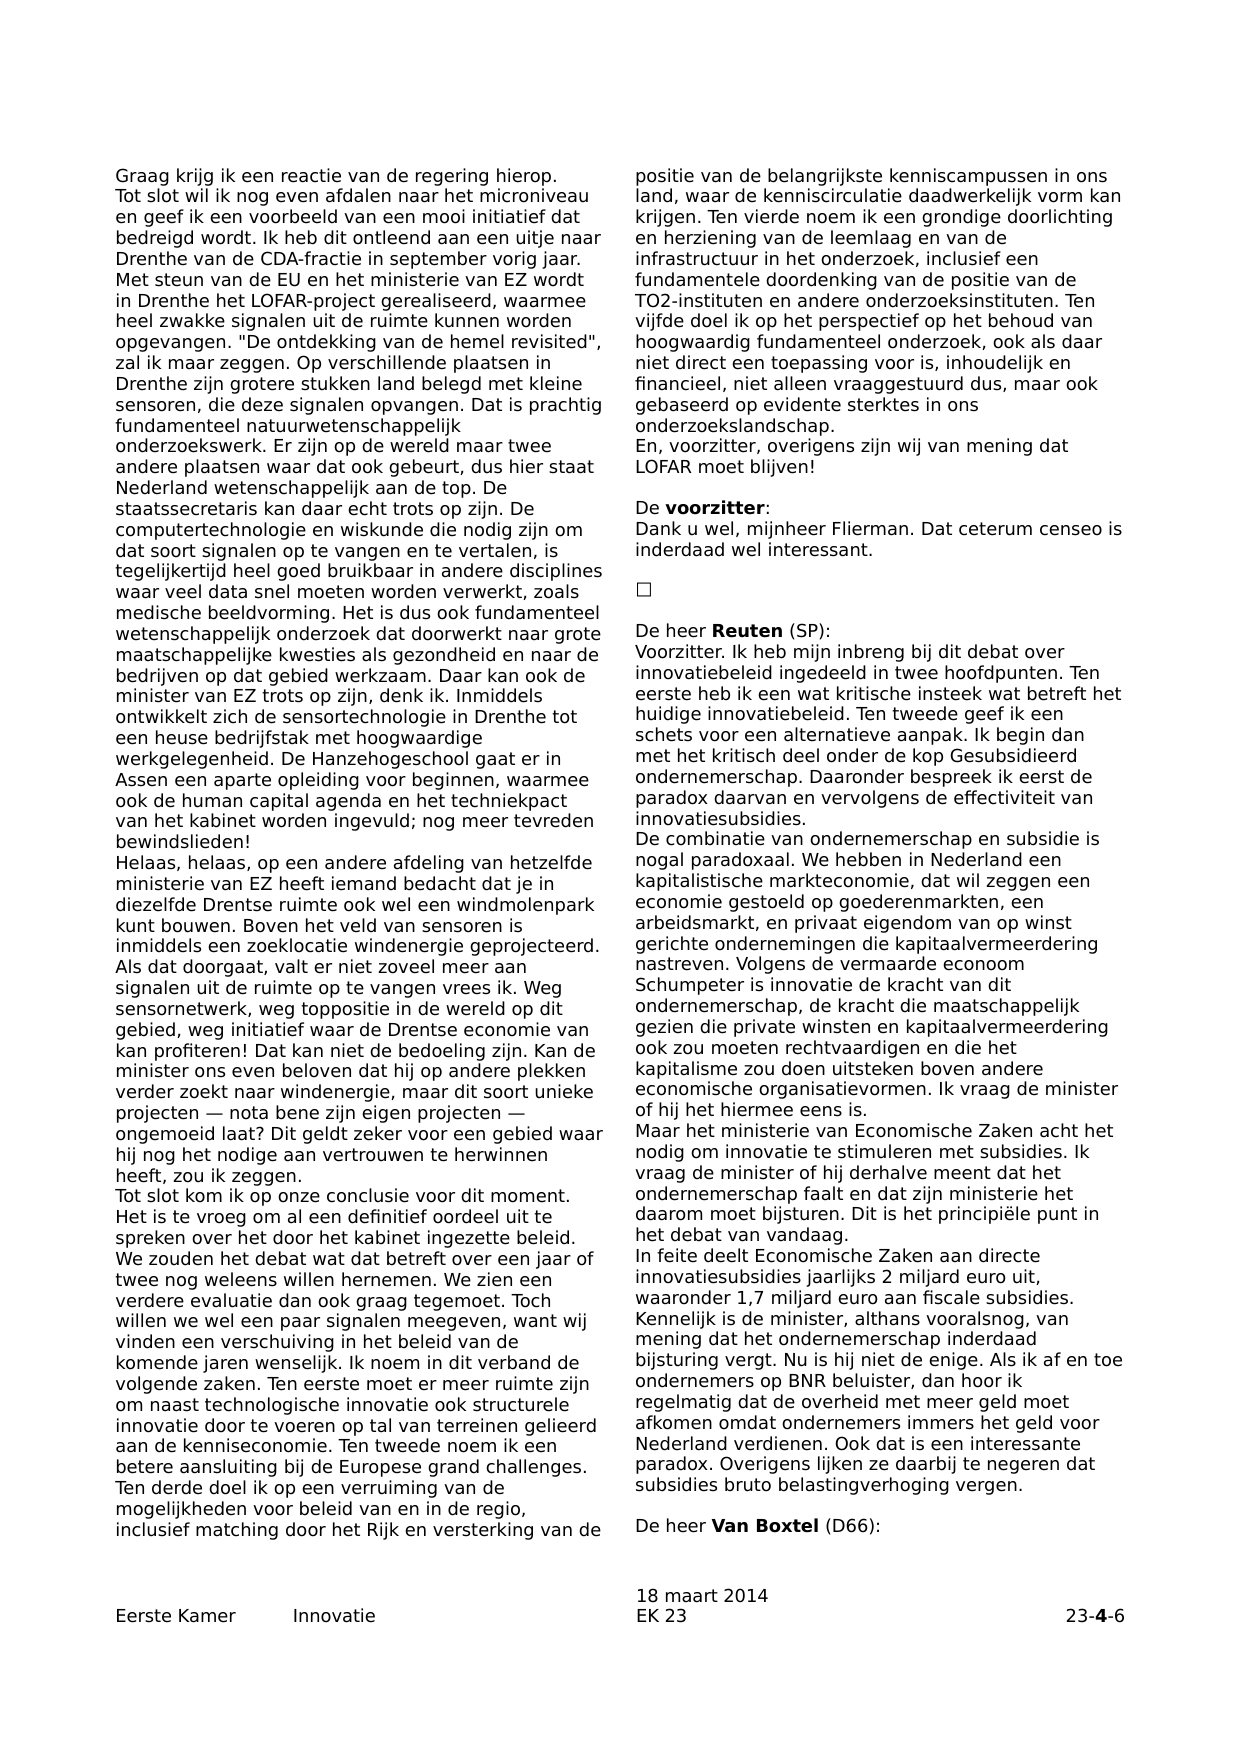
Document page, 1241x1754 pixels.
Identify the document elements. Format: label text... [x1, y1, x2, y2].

text De heer Van Boxtel (D66): [635, 1516, 1125, 1537]
text positie van de belangrijkste kenniscampussen in ons land, waar de kenniscirculatie daadwerkelijk vorm kan krijgen. Ten vierde noem ik een grondige doorlichting en herziening van de leemlaag en van de infrastructuur in het onderzoek, inclusief een fundamentele doordenking van de positie van de TO2-instituten en andere onderzoeksinstituten. Ten vijfde doel ik op het perspectief op het behoud van hoogwaardig fundamenteel onderzoek, ook als daar niet direct een toepassing voor is, inhoudelijk en financieel, niet alleen vraaggestuurd dus, maar ook gebaseerd op evidente sterktes in ons onderzoekslandschap. [635, 165, 1125, 436]
text ⬜ [635, 580, 1125, 601]
text Dank u wel, mijnheer Flierman. Dat ceterum censeo is inderdaad wel interessant. [635, 518, 1125, 560]
text De combinatie van ondernemerschap en subsidie is nogal paradoxaal. We hebben in Nederland een kapitalistische markteconomie, dat wil zeggen een economie gestoeld op goederenmarkten, een arbeidsmarkt, en privaat eigendom van op winst gerichte ondernemingen die kapitaalvermeerdering nastreven. Volgens de vermaarde econoom Schumpeter is innovatie de kracht van dit ondernemerschap, de kracht die maatschappelijk gezien die private winsten en kapitaalvermeerdering ook zou moeten rechtvaardigen en die het kapitalisme zou doen uitsteken boven andere economische organisatievormen. Ik vraag de minister of hij het hiermee eens is. [635, 829, 1125, 1121]
text In feite deelt Economische Zaken aan directe innovatiesubsidies jaarlijks 2 miljard euro uit, waaronder 1,7 miljard euro aan fiscale subsidies. Kennelijk is de minister, althans vooralsnog, van mening dat het ondernemerschap inderdaad bijsturing vergt. Nu is hij niet de enige. Als ik af en toe ondernemers op BNR beluister, dan hoor ik regelmatig dat de overheid met meer geld moet afkomen omdat ondernemers immers het geld voor Nederland verdienen. Ook dat is een interessante paradox. Overigens lijken ze daarbij te negeren dat subsidies bruto belastingverhoging vergen. [635, 1246, 1125, 1496]
text En, voorzitter, overigens zijn wij van mening dat LOFAR moet blijven! [635, 436, 1125, 478]
text De voorzitter: [635, 498, 1125, 518]
text Tot slot wil ik nog even afdalen naar het microniveau en geef ik een voorbeeld van een mooi initiatief dat bedreigd wordt. Ik heb dit ontleend aan een uitje naar Drenthe van de CDA-fractie in september vorig jaar. Met steun van de EU en het ministerie van EZ wordt in Drenthe het LOFAR-project gerealiseerd, waarmee heel zwakke signalen uit de ruimte kunnen worden opgevangen. "De ontdekking van de hemel revisited", zal ik maar zeggen. Op verschillende plaatsen in Drenthe zijn grotere stukken land belegd met kleine sensoren, die deze signalen opvangen. Dat is prachtig fundamenteel natuurwetenschappelijk onderzoekswerk. Er zijn op de wereld maar twee andere plaatsen waar dat ook gebeurt, dus hier staat Nederland wetenschappelijk aan de top. De staatssecretaris kan daar echt trots op zijn. De computertechnologie en wiskunde die nodig zijn om dat soort signalen op te vangen en te vertalen, is tegelijkertijd heel goed bruikbaar in andere disciplines waar veel data snel moeten worden verwerkt, zoals medische beeldvorming. Het is dus ook fundamenteel wetenschappelijk onderzoek dat doorwerkt naar grote maatschappelijke kwesties als gezondheid en naar de bedrijven op dat gebied werkzaam. Daar kan ook de minister van EZ trots op zijn, denk ik. Inmiddels ontwikkelt zich de sensortechnologie in Drenthe tot een heuse bedrijfstak met hoogwaardige werkgelegenheid. De Hanzehogeschool gaat er in Assen een aparte opleiding voor beginnen, waarmee ook de human capital agenda en het techniekpact van het kabinet worden ingevuld; nog meer tevreden bewindslieden! [115, 186, 605, 853]
text Graag krijg ik een reactie van de regering hierop. [115, 165, 605, 186]
text Tot slot kom ik op onze conclusie voor dit moment. Het is te vroeg om al een definitief oordeel uit te spreken over het door het kabinet ingezette beleid. We zouden het debat wat dat betreft over een jaar of twee nog weleens willen hernemen. We zien een verdere evaluatie dan ook graag tegemoet. Toch willen we wel een paar signalen meegeven, want wij vinden een verschuiving in het beleid van de komende jaren wenselijk. Ik noem in dit verband de volgende zaken. Ten eerste moet er meer ruimte zijn om naast technologische innovatie ook structurele innovatie door te voeren op tal van terreinen gelieerd aan de kenniseconomie. Ten tweede noem ik een betere aansluiting bij de Europese grand challenges. Ten derde doel ik op een verruiming van de mogelijkheden voor beleid van en in de regio, inclusief matching door het Rijk en versterking van de [115, 1186, 605, 1540]
text Voorzitter. Ik heb mijn inbreng bij dit debat over innovatiebeleid ingedeeld in twee hoofdpunten. Ten eerste heb ik een wat kritische insteek wat betreft het huidige innovatiebeleid. Ten tweede geef ik een schets voor een alternatieve aanpak. Ik begin dan met het kritisch deel onder de kop Gesubsidieerd ondernemerschap. Daaronder bespreek ik eerst de paradox daarvan en vervolgens de effectiviteit van innovatiesubsidies. [635, 642, 1125, 829]
text Helaas, helaas, op een andere afdeling van hetzelfde ministerie van EZ heeft iemand bedacht dat je in diezelfde Drentse ruimte ook wel een windmolenpark kunt bouwen. Boven het veld van sensoren is inmiddels een zoeklocatie windenergie geprojecteerd. Als dat doorgaat, valt er niet zoveel meer aan signalen uit de ruimte op te vangen vrees ik. Weg sensornetwerk, weg toppositie in de wereld op dit gebied, weg initiatief waar de Drentse economie van kan profiteren! Dat kan niet de bedoeling zijn. Kan de minister ons even beloven dat hij op andere plekken verder zoekt naar windenergie, maar dit soort unieke projecten — nota bene zijn eigen projecten — ongemoeid laat? Dit geldt zeker voor een gebied waar hij nog het nodige aan vertrouwen te herwinnen heeft, zou ik zeggen. [115, 853, 605, 1186]
text De heer Reuten (SP): [635, 621, 1125, 642]
text Maar het ministerie van Economische Zaken acht het nodig om innovatie te stimuleren met subsidies. Ik vraag de minister of hij derhalve meent dat het ondernemerschap faalt en dat zijn ministerie het daarom moet bijsturen. Dit is het principiële punt in het debat van vandaag. [635, 1121, 1125, 1246]
